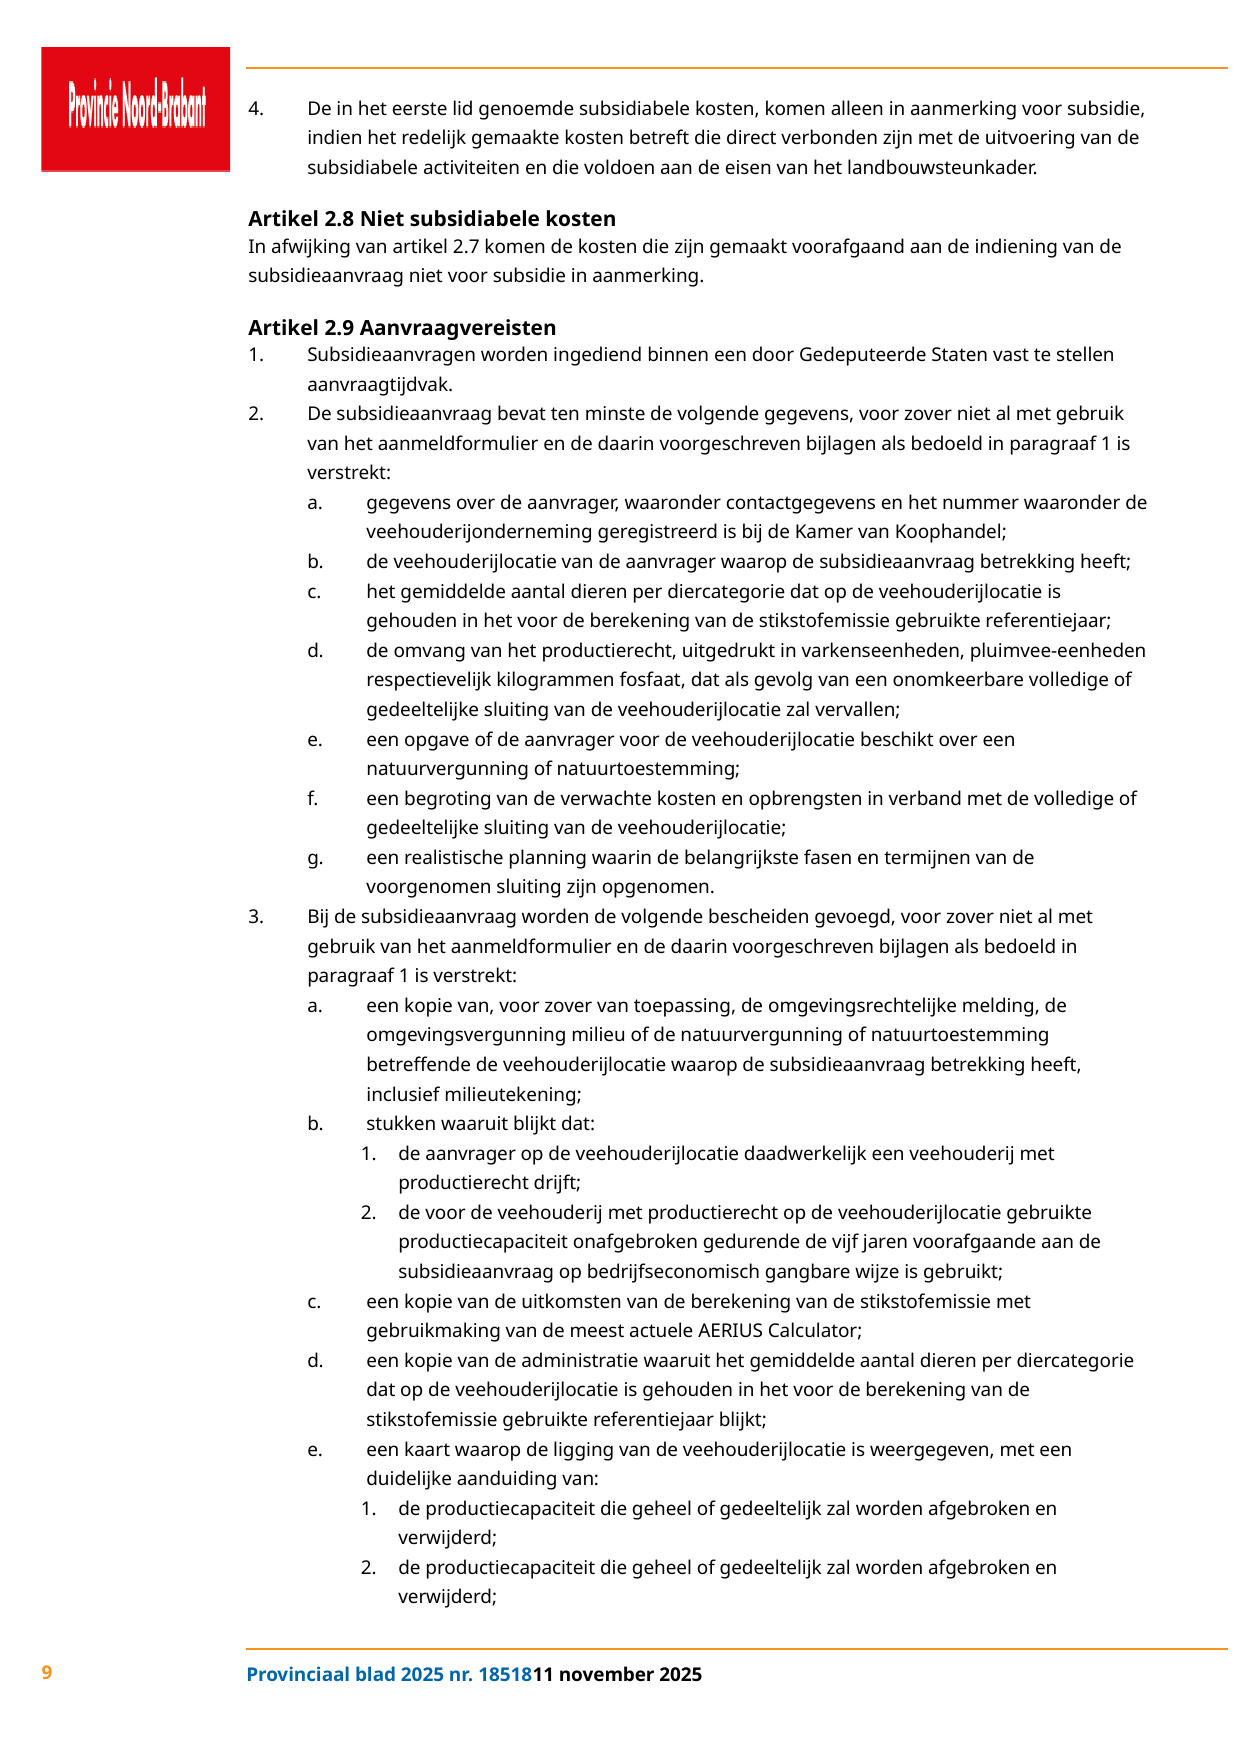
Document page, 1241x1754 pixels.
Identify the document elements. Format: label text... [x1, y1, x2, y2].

list een kopie van, voor zover van toepassing, de omgevingsrechtelijke melding, de omgevingsvergunning milieu of de natuurvergunning of natuurtoestemming betreffende de veehouderijlocatie waarop de subsidieaanvraag betrekking heeft, inclusief milieutekening; [307, 992, 1152, 1107]
list een realistische planning waarin de belangrijkste fasen en termijnen van de voorgenomen sluiting zijn opgenomen. [307, 844, 1152, 899]
list een opgave of de aanvrager voor de veehouderijlocatie beschikt over een natuurvergunning of natuurtoestemming; [307, 726, 1152, 781]
list de omvang van het productierecht, uitgedrukt in varkenseenheden, pluimvee-eenheden respectievelijk kilogrammen fosfaat, dat als gevolg van een onomkeerbare volledige of gedeeltelijke sluiting van de veehouderijlocatie zal vervallen; [307, 637, 1152, 722]
list de voor de veehouderij met productierecht op de veehouderijlocatie gebruikte productiecapaciteit onafgebroken gedurende de vijf jaren voorafgaande aan de subsidieaanvraag op bedrijfseconomisch gangbare wijze is gebruikt; [361, 1199, 1152, 1284]
list een kopie van de uitkomsten van de berekening van de stikstofemissie met gebruikmaking van de meest actuele AERIUS Calculator; [307, 1288, 1152, 1343]
list de productiecapaciteit die geheel of gedeeltelijk zal worden afgebroken en verwijderd; [361, 1495, 1152, 1550]
list gegevens over de aanvrager, waaronder contactgegevens en het nummer waaronder de veehouderijonderneming geregistreerd is bij de Kamer van Koophandel; [307, 489, 1152, 544]
list een kaart waarop de ligging van de veehouderijlocatie is weergegeven, met een duidelijke aanduiding van: [307, 1436, 1152, 1491]
list stukken waaruit blijkt dat: [307, 1110, 1152, 1136]
list de productiecapaciteit die geheel of gedeeltelijk zal worden afgebroken en verwijderd; [361, 1554, 1152, 1609]
list De subsidieaanvraag bevat ten minste de volgende gegevens, voor zover niet al met gebruik van het aanmeldformulier en de daarin voorgeschreven bijlagen als bedoeld in paragraaf 1 is verstrekt: [248, 400, 1152, 485]
list Subsidieaanvragen worden ingediend binnen een door Gedeputeerde Staten vast te stellen aanvraagtijdvak. [248, 341, 1152, 397]
list een kopie van de administratie waaruit het gemiddelde aantal dieren per diercategorie dat op de veehouderijlocatie is gehouden in het voor de berekening van de stikstofemissie gebruikte referentiejaar blijkt; [307, 1347, 1152, 1432]
text In afwijking van artikel 2.7 komen de kosten die zijn gemaakt voorafgaand aan de indiening van de subsidieaanvraag niet voor subsidie in aanmerking. [248, 233, 1152, 288]
text Artikel 2.8 Niet subsidiabele kosten [248, 204, 1152, 233]
list het gemiddelde aantal dieren per diercategorie dat op de veehouderijlocatie is gehouden in het voor de berekening van de stikstofemissie gebruikte referentiejaar; [307, 578, 1152, 633]
list de veehouderijlocatie van de aanvrager waarop de subsidieaanvraag betrekking heeft; [307, 548, 1152, 574]
list Bij de subsidieaanvraag worden de volgende bescheiden gevoegd, voor zover niet al met gebruik van het aanmeldformulier en de daarin voorgeschreven bijlagen als bedoeld in paragraaf 1 is verstrekt: [248, 903, 1152, 988]
list De in het eerste lid genoemde subsidiabele kosten, komen alleen in aanmerking voor subsidie, indien het redelijk gemaakte kosten betreft die direct verbonden zijn met de uitvoering van de subsidiabele activiteiten en die voldoen aan de eisen van het landbouwsteunkader. [248, 95, 1152, 180]
picture [41, 47, 231, 172]
list een begroting van de verwachte kosten en opbrengsten in verband met de volledige of gedeeltelijke sluiting van de veehouderijlocatie; [307, 785, 1152, 840]
text Artikel 2.9 Aanvraagvereisten [248, 313, 1152, 341]
list de aanvrager op de veehouderijlocatie daadwerkelijk een veehouderij met productierecht drijft; [361, 1140, 1152, 1195]
